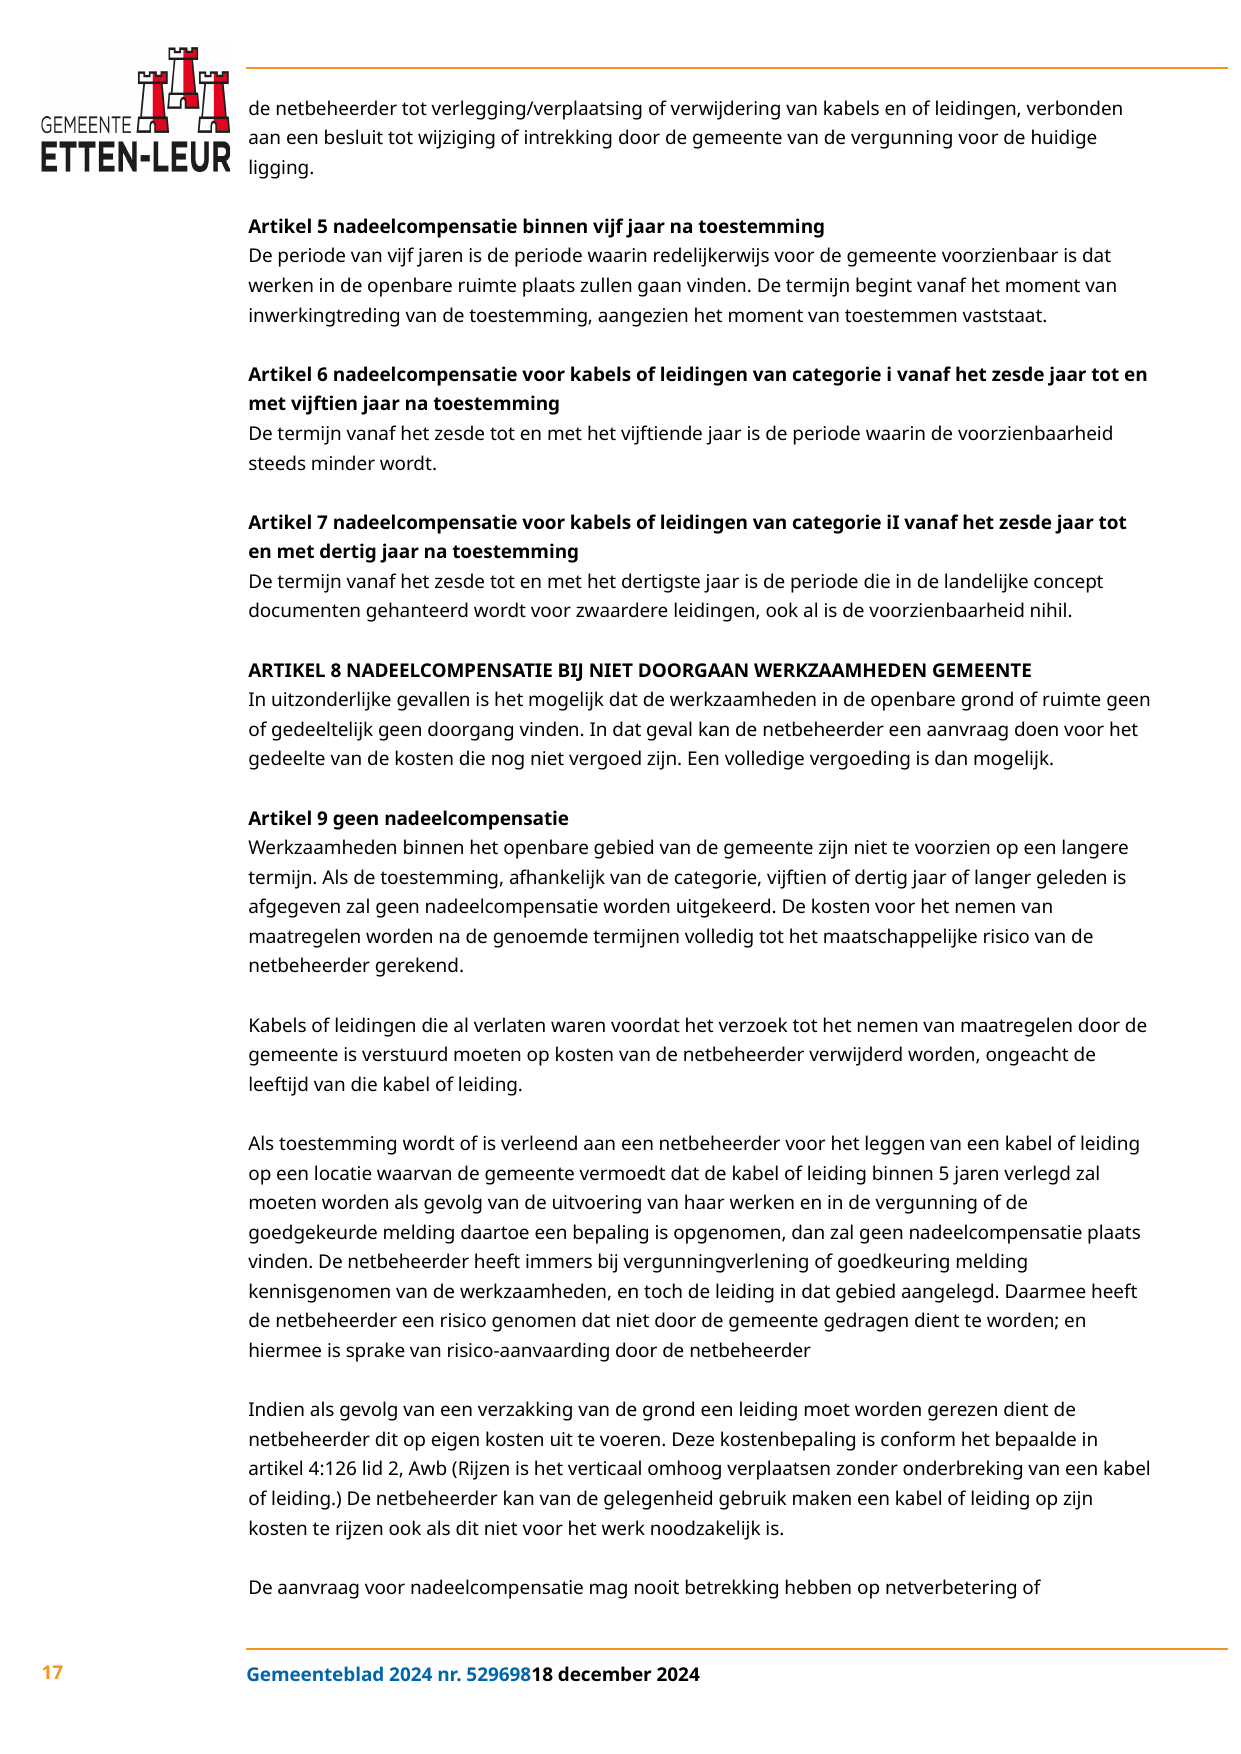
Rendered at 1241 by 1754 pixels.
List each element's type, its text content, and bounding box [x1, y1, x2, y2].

text Kabels of leidingen die al verlaten waren voordat het verzoek tot het nemen van maatregelen door de gemeente is verstuurd moeten op kosten van de netbeheerder verwijderd worden, ongeacht de leeftijd van die kabel of leiding. [248, 1012, 1152, 1097]
text ARTIKEL 8 NADEELCOMPENSATIE BIJ NIET DOORGAAN WERKZAAMHEDEN GEMEENTE [248, 657, 1152, 683]
text Artikel 5 nadeelcompensatie binnen vijf jaar na toestemming [248, 213, 1152, 239]
text De aanvraag voor nadeelcompensatie mag nooit betrekking hebben op netverbetering of [248, 1574, 1152, 1600]
text Artikel 9 geen nadeelcompensatie [248, 805, 1152, 831]
picture [41, 47, 231, 172]
text Artikel 6 nadeelcompensatie voor kabels of leidingen van categorie i vanaf het zesde jaar tot en met vijftien jaar na toestemming [248, 361, 1152, 416]
text De termijn vanaf het zesde tot en met het dertigste jaar is de periode die in de landelijke concept documenten gehanteerd wordt voor zwaardere leidingen, ook al is de voorzienbaarheid nihil. [248, 568, 1152, 623]
text de netbeheerder tot verlegging/verplaatsing of verwijdering van kabels en of leidingen, verbonden aan een besluit tot wijziging of intrekking door de gemeente van de vergunning voor de huidige ligging. [248, 95, 1152, 180]
text Indien als gevolg van een verzakking van de grond een leiding moet worden gerezen dient de netbeheerder dit op eigen kosten uit te voeren. Deze kostenbepaling is conform het bepaalde in artikel 4:126 lid 2, Awb (Rijzen is het verticaal omhoog verplaatsen zonder onderbreking van een kabel of leiding.) De netbeheerder kan van de gelegenheid gebruik maken een kabel of leiding op zijn kosten te rijzen ook als dit niet voor het werk noodzakelijk is. [248, 1396, 1152, 1541]
text De periode van vijf jaren is de periode waarin redelijkerwijs voor de gemeente voorzienbaar is dat werken in de openbare ruimte plaats zullen gaan vinden. De termijn begint vanaf het moment van inwerkingtreding van de toestemming, aangezien het moment van toestemmen vaststaat. [248, 243, 1152, 328]
text Als toestemming wordt of is verleend aan een netbeheerder voor het leggen van een kabel of leiding op een locatie waarvan de gemeente vermoedt dat de kabel of leiding binnen 5 jaren verlegd zal moeten worden als gevolg van de uitvoering van haar werken en in de vergunning of de goedgekeurde melding daartoe een bepaling is opgenomen, dan zal geen nadeelcompensatie plaats vinden. De netbeheerder heeft immers bij vergunningverlening of goedkeuring melding kennisgenomen van de werkzaamheden, en toch de leiding in dat gebied aangelegd. Daarmee heeft de netbeheerder een risico genomen dat niet door de gemeente gedragen dient te worden; en hiermee is sprake van risico-aanvaarding door de netbeheerder [248, 1130, 1152, 1363]
text Artikel 7 nadeelcompensatie voor kabels of leidingen van categorie iI vanaf het zesde jaar tot en met dertig jaar na toestemming [248, 509, 1152, 564]
text Werkzaamheden binnen het openbare gebied van de gemeente zijn niet te voorzien op een langere termijn. Als de toestemming, afhankelijk van de categorie, vijftien of dertig jaar of langer geleden is afgegeven zal geen nadeelcompensatie worden uitgekeerd. De kosten voor het nemen van maatregelen worden na de genoemde termijnen volledig tot het maatschappelijke risico van de netbeheerder gerekend. [248, 834, 1152, 978]
text In uitzonderlijke gevallen is het mogelijk dat de werkzaamheden in de openbare grond of ruimte geen of gedeeltelijk geen doorgang vinden. In dat geval kan de netbeheerder een aanvraag doen voor het gedeelte van de kosten die nog niet vergoed zijn. Een volledige vergoeding is dan mogelijk. [248, 686, 1152, 771]
text De termijn vanaf het zesde tot en met het vijftiende jaar is de periode waarin de voorzienbaarheid steeds minder wordt. [248, 420, 1152, 476]
